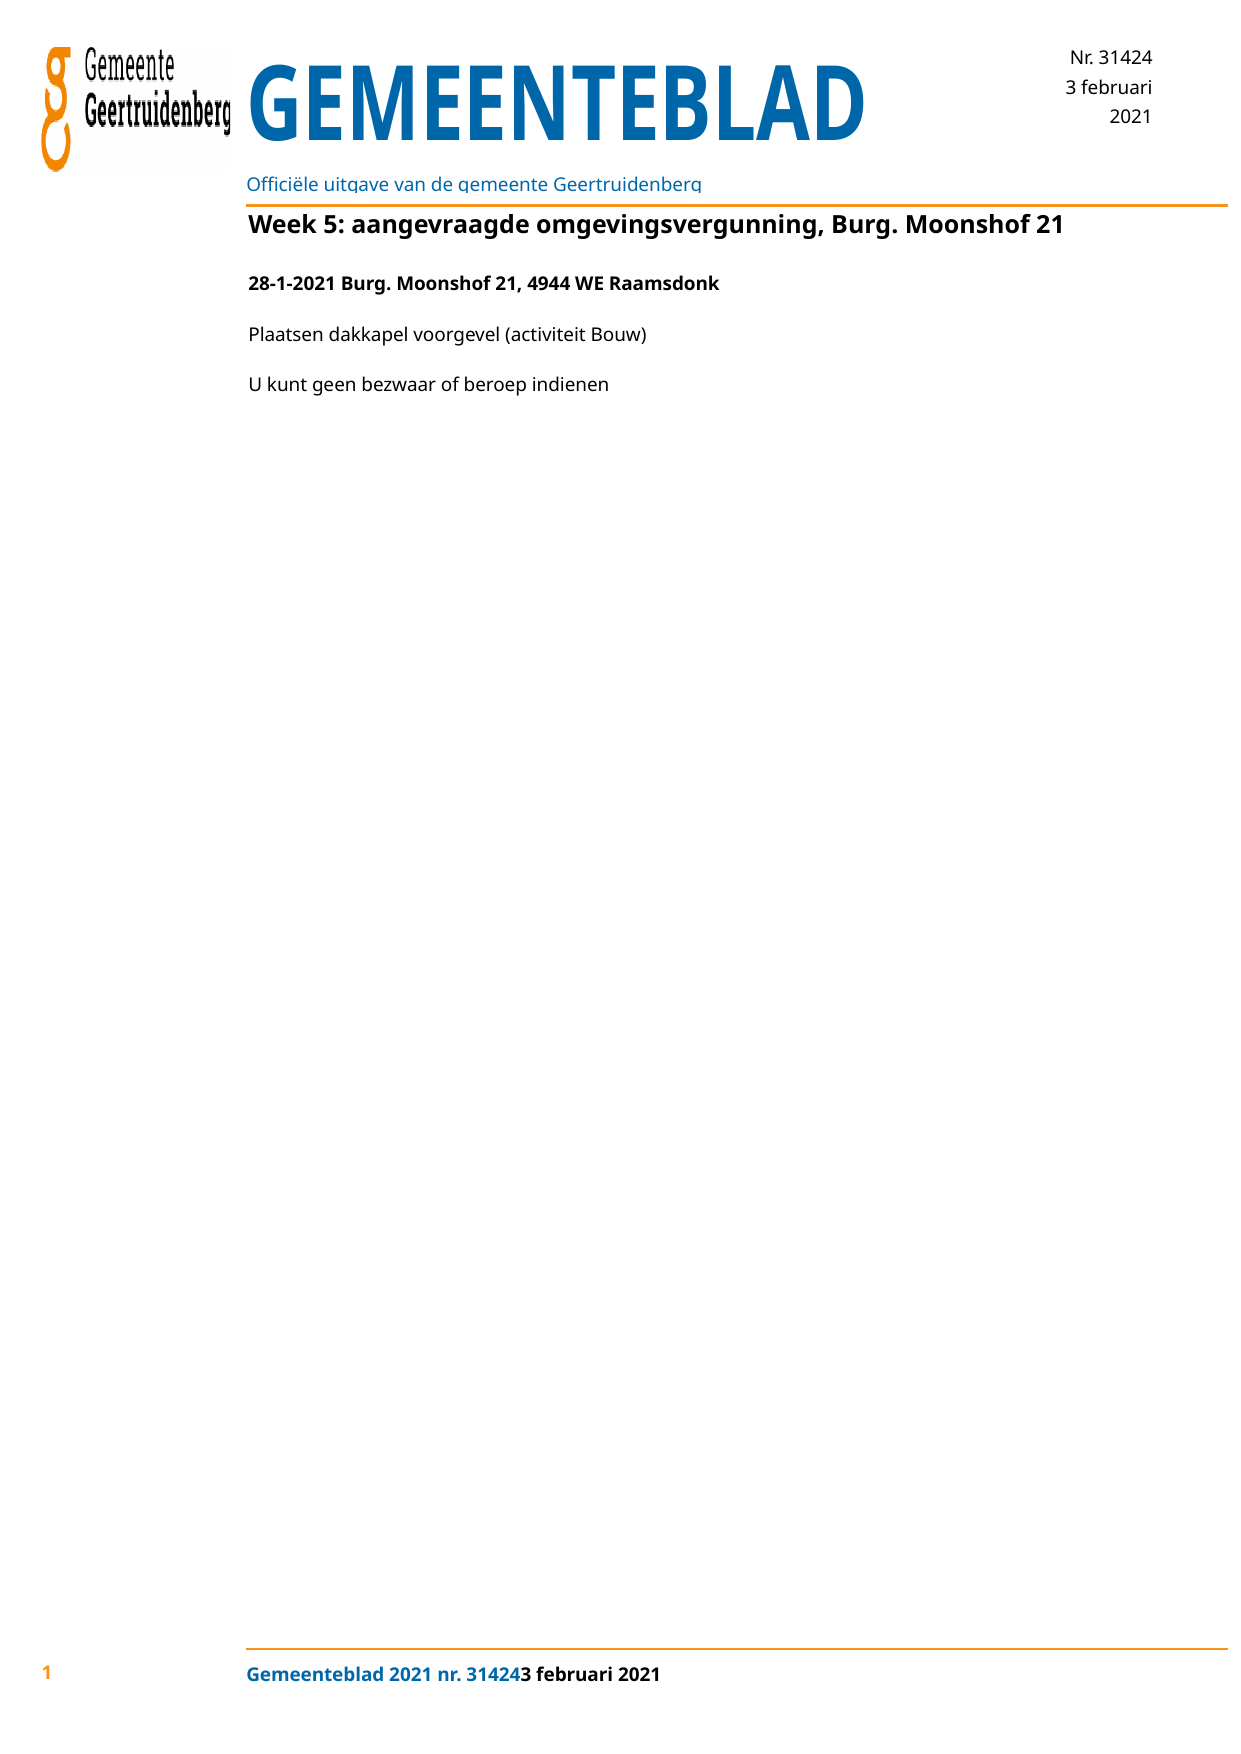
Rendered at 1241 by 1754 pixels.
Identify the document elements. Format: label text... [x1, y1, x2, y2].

text 28-1-2021 Burg. Moonshof 21, 4944 WE Raamsdonk [248, 270, 1152, 296]
text Week 5: aangevraagde omgevingsvergunning, Burg. Moonshof 21 [248, 207, 1152, 241]
text Plaatsen dakkapel voorgevel (activiteit Bouw) [248, 321, 1152, 346]
picture [41, 47, 231, 172]
text U kunt geen bezwaar of beroep indienen [248, 371, 1152, 397]
